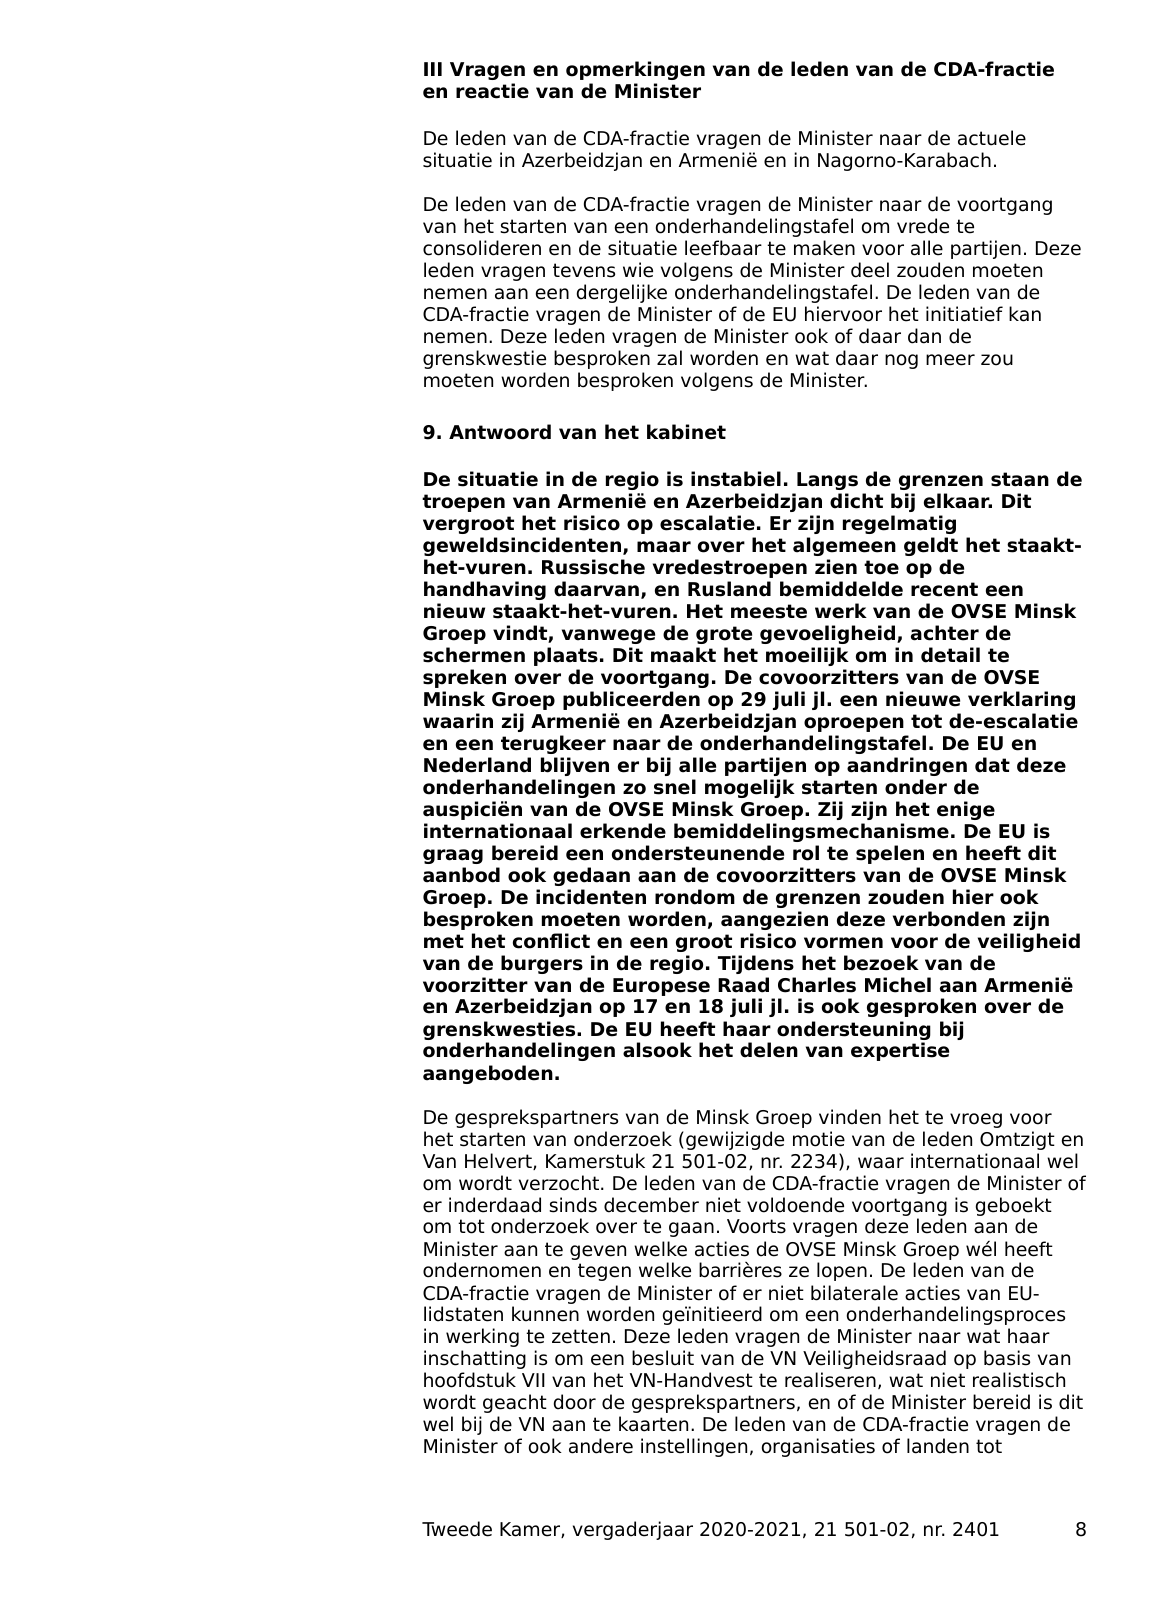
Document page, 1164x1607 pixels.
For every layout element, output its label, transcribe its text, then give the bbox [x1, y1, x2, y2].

text De leden van de CDA-fractie vragen de Minister naar de voortgang van het starten van een onderhandelingstafel om vrede te consolideren en de situatie leefbaar te maken voor alle partijen. Deze leden vragen tevens wie volgens de Minister deel zouden moeten nemen aan een dergelijke onderhandelingstafel. De leden van de CDA-fractie vragen de Minister of de EU hiervoor het initiatief kan nemen. Deze leden vragen de Minister ook of daar dan de grenskwestie besproken zal worden en wat daar nog meer zou moeten worden besproken volgens de Minister. [422, 194, 1087, 392]
text De leden van de CDA-fractie vragen de Minister naar de actuele situatie in Azerbeidzjan en Armenië en in Nagorno-Karabach. [422, 128, 1087, 172]
subtitle III Vragen en opmerkingen van de leden van de CDA-fractie en reactie van de Minister [422, 59, 1087, 103]
subtitle 9. Antwoord van het kabinet [422, 422, 1087, 444]
text De situatie in de regio is instabiel. Langs de grenzen staan de troepen van Armenië en Azerbeidzjan dicht bij elkaar. Dit vergroot het risico op escalatie. Er zijn regelmatig geweldsincidenten, maar over het algemeen geldt het staakt-het-vuren. Russische vredestroepen zien toe op de handhaving daarvan, en Rusland bemiddelde recent een nieuw staakt-het-vuren. Het meeste werk van de OVSE Minsk Groep vindt, vanwege de grote gevoeligheid, achter de schermen plaats. Dit maakt het moeilijk om in detail te spreken over de voortgang. De covoorzitters van de OVSE Minsk Groep publiceerden op 29 juli jl. een nieuwe verklaring waarin zij Armenië en Azerbeidzjan oproepen tot de-escalatie en een terugkeer naar de onderhandelingstafel. De EU en Nederland blijven er bij alle partijen op aandringen dat deze onderhandelingen zo snel mogelijk starten onder de auspiciën van de OVSE Minsk Groep. Zij zijn het enige internationaal erkende bemiddelingsmechanisme. De EU is graag bereid een ondersteunende rol te spelen en heeft dit aanbod ook gedaan aan de covoorzitters van de OVSE Minsk Groep. De incidenten rondom de grenzen zouden hier ook besproken moeten worden, aangezien deze verbonden zijn met het conflict en een groot risico vormen voor de veiligheid van de burgers in de regio. Tijdens het bezoek van de voorzitter van de Europese Raad Charles Michel aan Armenië en Azerbeidzjan op 17 en 18 juli jl. is ook gesproken over de grenskwesties. De EU heeft haar ondersteuning bij onderhandelingen alsook het delen van expertise aangeboden. [422, 469, 1087, 1084]
text De gesprekspartners van de Minsk Groep vinden het te vroeg voor het starten van onderzoek (gewijzigde motie van de leden Omtzigt en Van Helvert, Kamerstuk 21 501-02, nr. 2234), waar internationaal wel om wordt verzocht. De leden van de CDA-fractie vragen de Minister of er inderdaad sinds december niet voldoende voortgang is geboekt om tot onderzoek over te gaan. Voorts vragen deze leden aan de Minister aan te geven welke acties de OVSE Minsk Groep wél heeft ondernomen en tegen welke barrières ze lopen. De leden van de CDA-fractie vragen de Minister of er niet bilaterale acties van EU-lidstaten kunnen worden geïnitieerd om een onderhandelingsproces in werking te zetten. Deze leden vragen de Minister naar wat haar inschatting is om een besluit van de VN Veiligheidsraad op basis van hoofdstuk VII van het VN-Handvest te realiseren, wat niet realistisch wordt geacht door de gesprekspartners, en of de Minister bereid is dit wel bij de VN aan te kaarten. De leden van de CDA-fractie vragen de Minister of ook andere instellingen, organisaties of landen tot [422, 1107, 1087, 1458]
